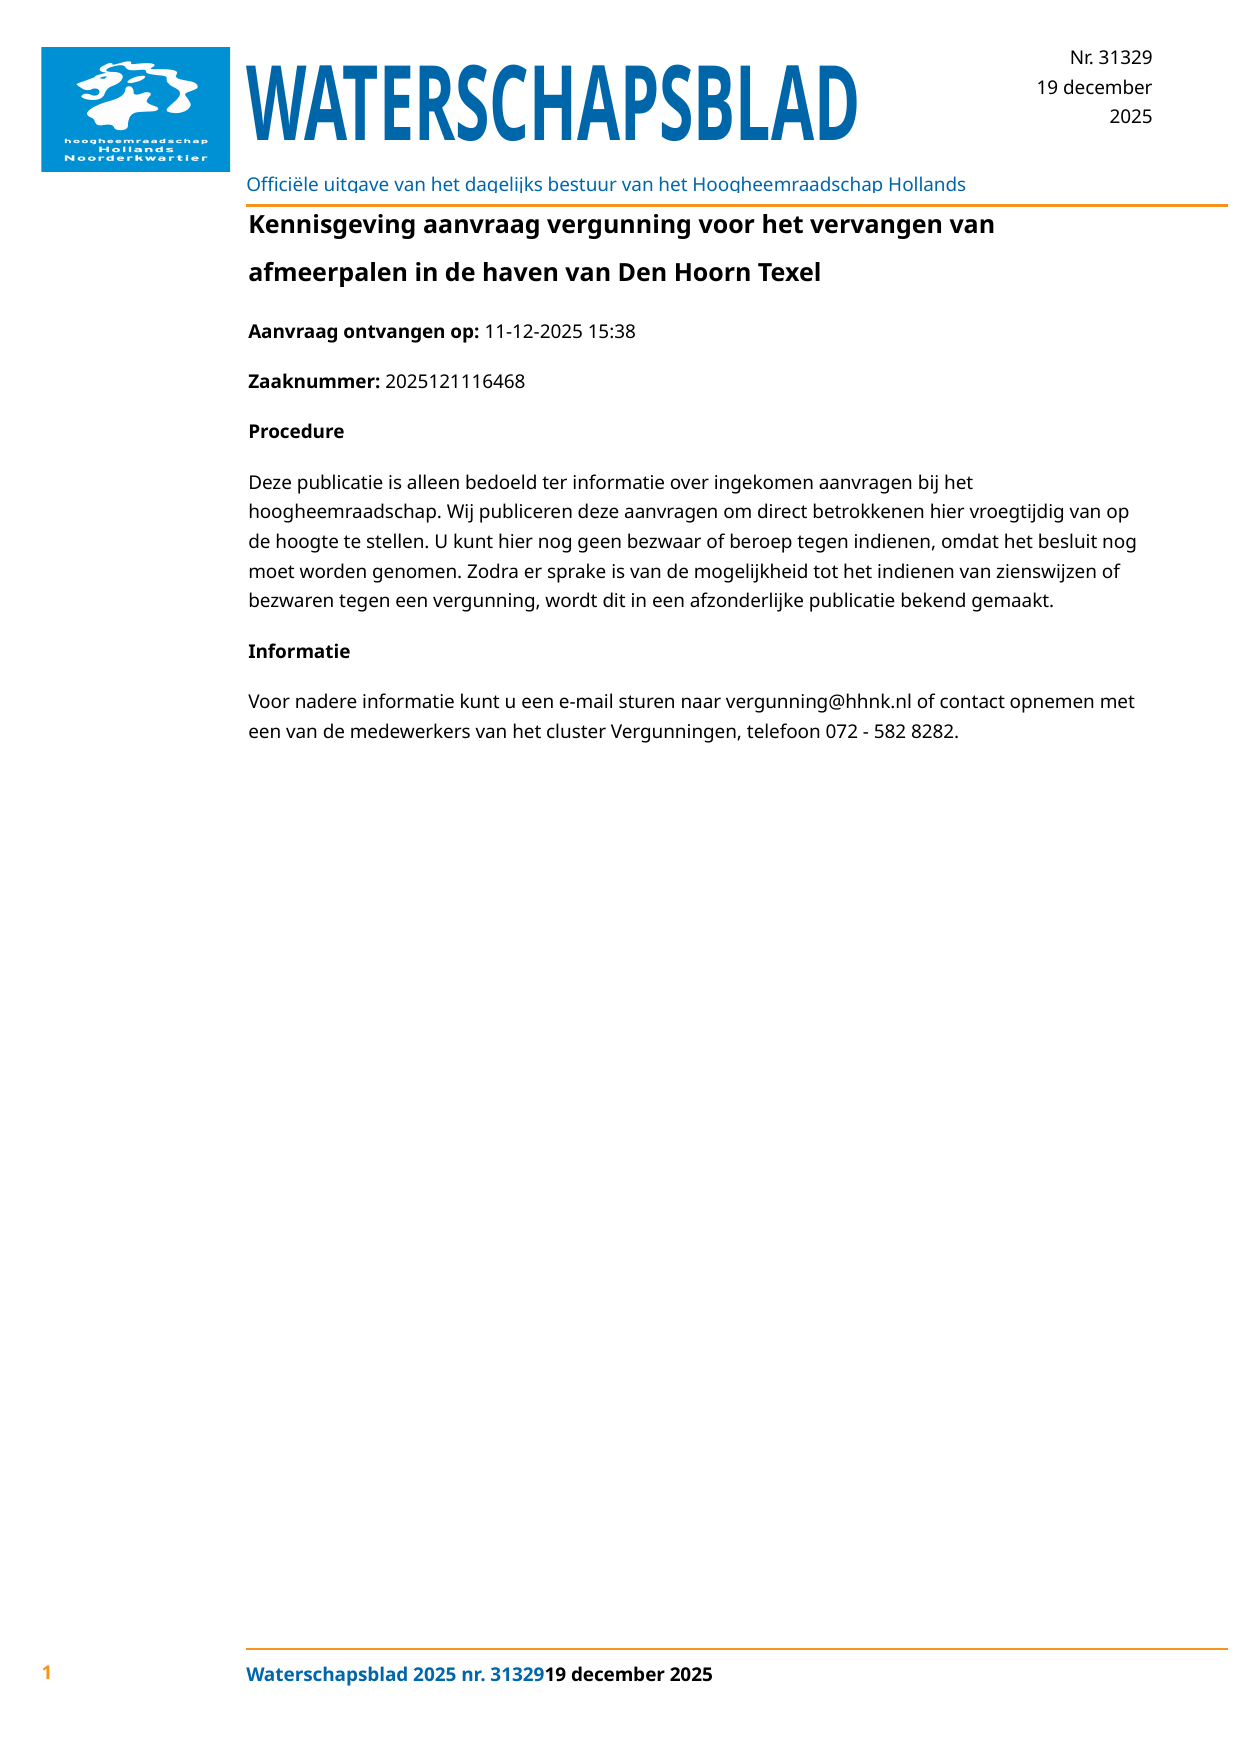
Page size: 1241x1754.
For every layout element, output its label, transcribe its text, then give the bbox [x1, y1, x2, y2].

text Deze publicatie is alleen bedoeld ter informatie over ingekomen aanvragen bij het hoogheemraadschap. Wij publiceren deze aanvragen om direct betrokkenen hier vroegtijdig van op de hoogte te stellen. U kunt hier nog geen bezwaar of beroep tegen indienen, omdat het besluit nog moet worden genomen. Zodra er sprake is van de mogelijkheid tot het indienen van zienswijzen of bezwaren tegen een vergunning, wordt dit in een afzonderlijke publicatie bekend gemaakt. [248, 469, 1152, 613]
text Informatie [248, 638, 1152, 664]
picture [118, 62, 197, 112]
text Procedure [248, 419, 1152, 444]
text Aanvraag ontvangen op: 11-12-2025 15:38 [248, 318, 1152, 344]
text Voor nadere informatie kunt u een e-mail sturen naar vergunning@hhnk.nl of contact opnemen met een van de medewerkers van het cluster Vergunningen, telefoon 072 - 582 8282. [248, 688, 1152, 744]
text Zaaknummer: 2025121116468 [248, 368, 1152, 394]
text Kennisgeving aanvraag vergunning voor het vervangen van afmeerpalen in de haven van Den Hoorn Texel [248, 207, 1152, 288]
picture [129, 76, 144, 82]
picture [78, 64, 122, 99]
picture [88, 87, 157, 130]
